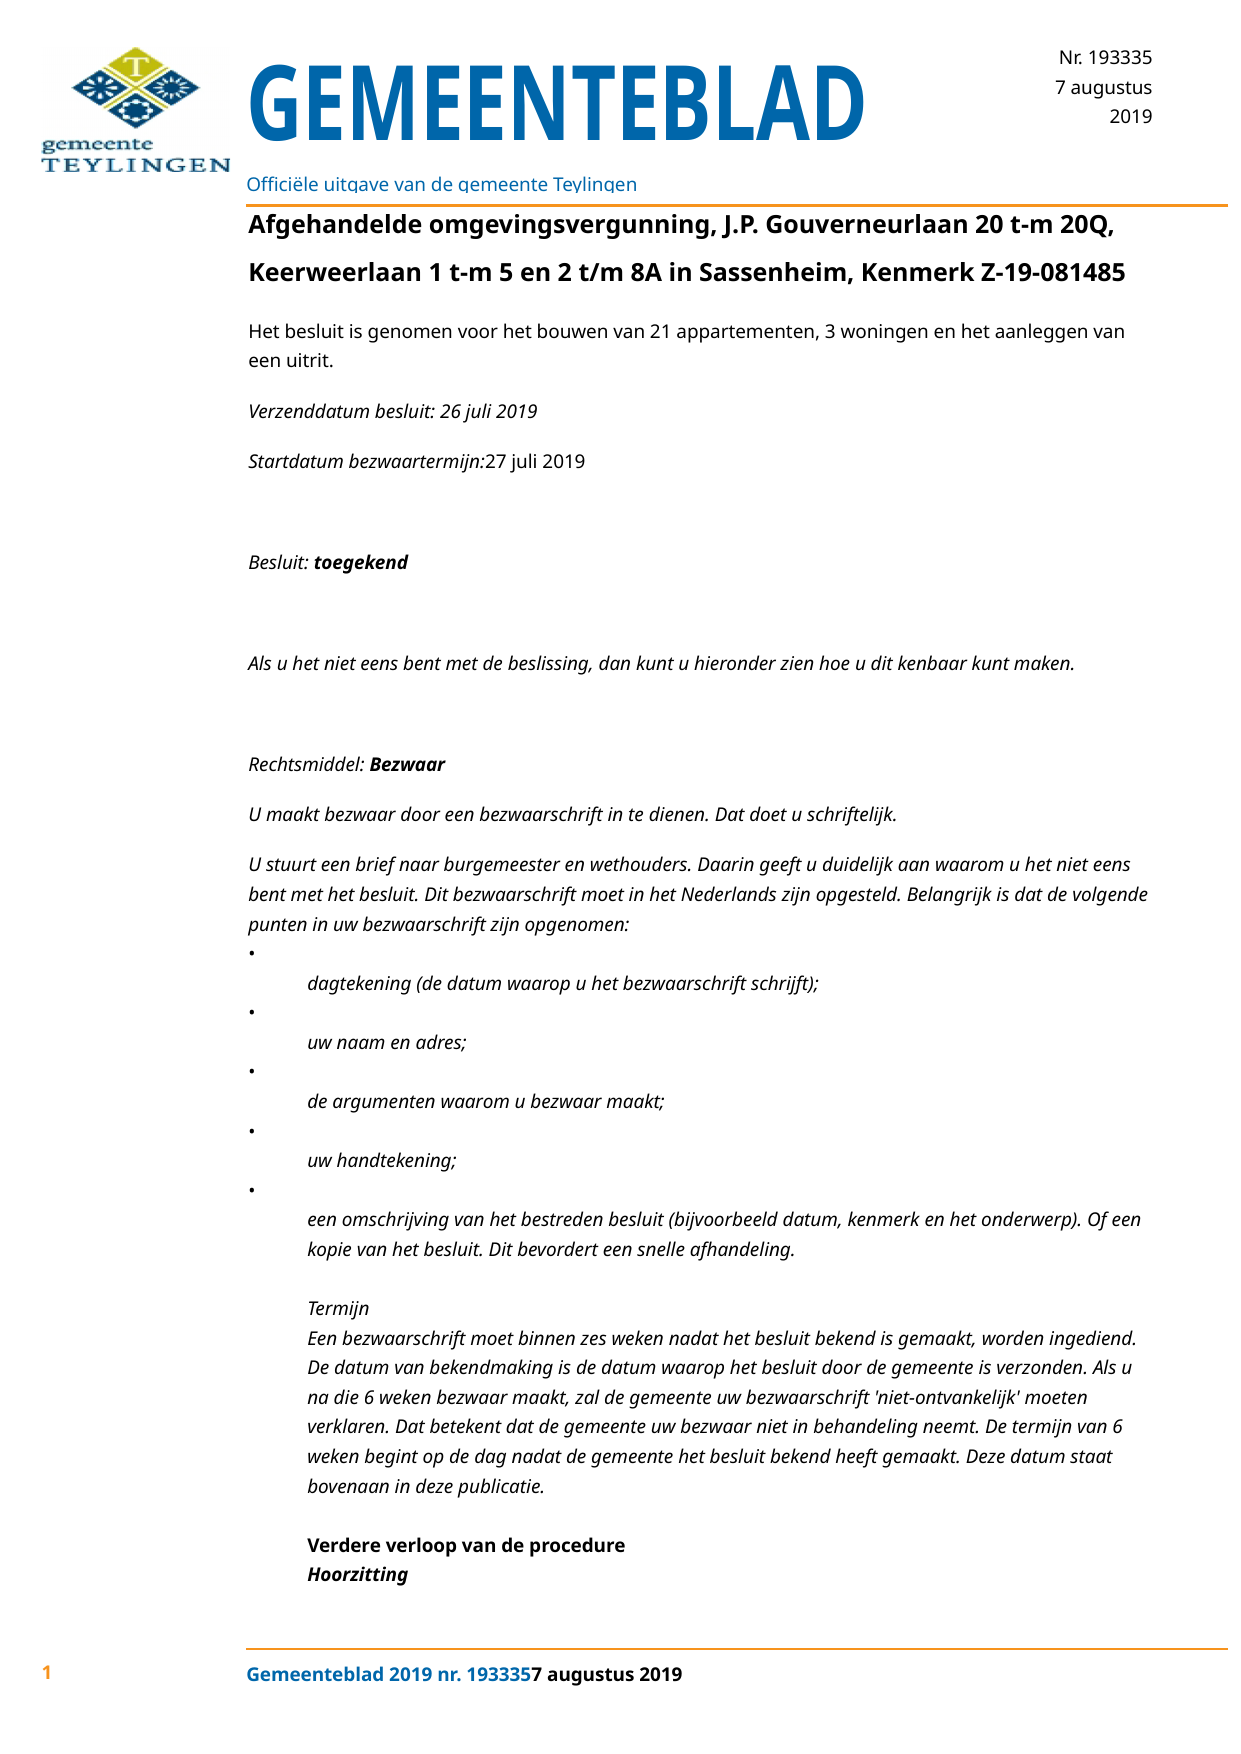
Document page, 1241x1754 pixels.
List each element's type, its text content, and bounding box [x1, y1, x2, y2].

text Als u het niet eens bent met de beslissing, dan kunt u hieronder zien hoe u dit kenbaar kunt maken. [248, 650, 1152, 676]
text Afgehandelde omgevingsvergunning, J.P. Gouverneurlaan 20 t-m 20Q, Keerweerlaan 1 t-m 5 en 2 t/m 8A in Sassenheim, Kenmerk Z-19-081485 [248, 207, 1152, 288]
list uw naam en adres; [248, 1029, 1152, 1055]
text Besluit: toegekend [248, 549, 1152, 575]
list uw handtekening; [248, 1147, 1152, 1173]
text Rechtsmiddel: Bezwaar [248, 751, 1152, 777]
list Verdere verloop van de procedure [248, 1532, 1152, 1558]
text Startdatum bezwaartermijn:27 juli 2019 [248, 448, 1152, 474]
list Hoorzitting [248, 1562, 1152, 1587]
text Het besluit is genomen voor het bouwen van 21 appartementen, 3 woningen en het aanleggen van een uitrit. [248, 318, 1152, 373]
list de argumenten waarom u bezwaar maakt; [248, 1088, 1152, 1114]
text U maakt bezwaar door een bezwaarschrift in te dienen. Dat doet u schriftelijk. [248, 801, 1152, 827]
list dagtekening (de datum waarop u het bezwaarschrift schrijft); [248, 970, 1152, 996]
list een omschrijving van het bestreden besluit (bijvoorbeeld datum, kenmerk en het onderwerp). Of een kopie van het besluit. Dit bevordert een snelle afhandeling. [248, 1207, 1152, 1262]
list Een bezwaarschrift moet binnen zes weken nadat het besluit bekend is gemaakt, worden ingediend. De datum van bekendmaking is de datum waarop het besluit door de gemeente is verzonden. Als u na die 6 weken bezwaar maakt, zal de gemeente uw bezwaarschrift 'niet-ontvankelijk' moeten verklaren. Dat betekent dat de gemeente uw bezwaar niet in behandeling neemt. De termijn van 6 weken begint op de dag nadat de gemeente het besluit bekend heeft gemaakt. Deze datum staat bovenaan in deze publicatie. [248, 1325, 1152, 1499]
text Verzenddatum besluit: 26 juli 2019 [248, 398, 1152, 424]
picture [41, 47, 231, 172]
list Termijn [248, 1295, 1152, 1321]
text U stuurt een brief naar burgemeester en wethouders. Daarin geeft u duidelijk aan waarom u het niet eens bent met het besluit. Dit bezwaarschrift moet in het Nederlands zijn opgesteld. Belangrijk is dat de volgende punten in uw bezwaarschrift zijn opgenomen: [248, 852, 1152, 937]
